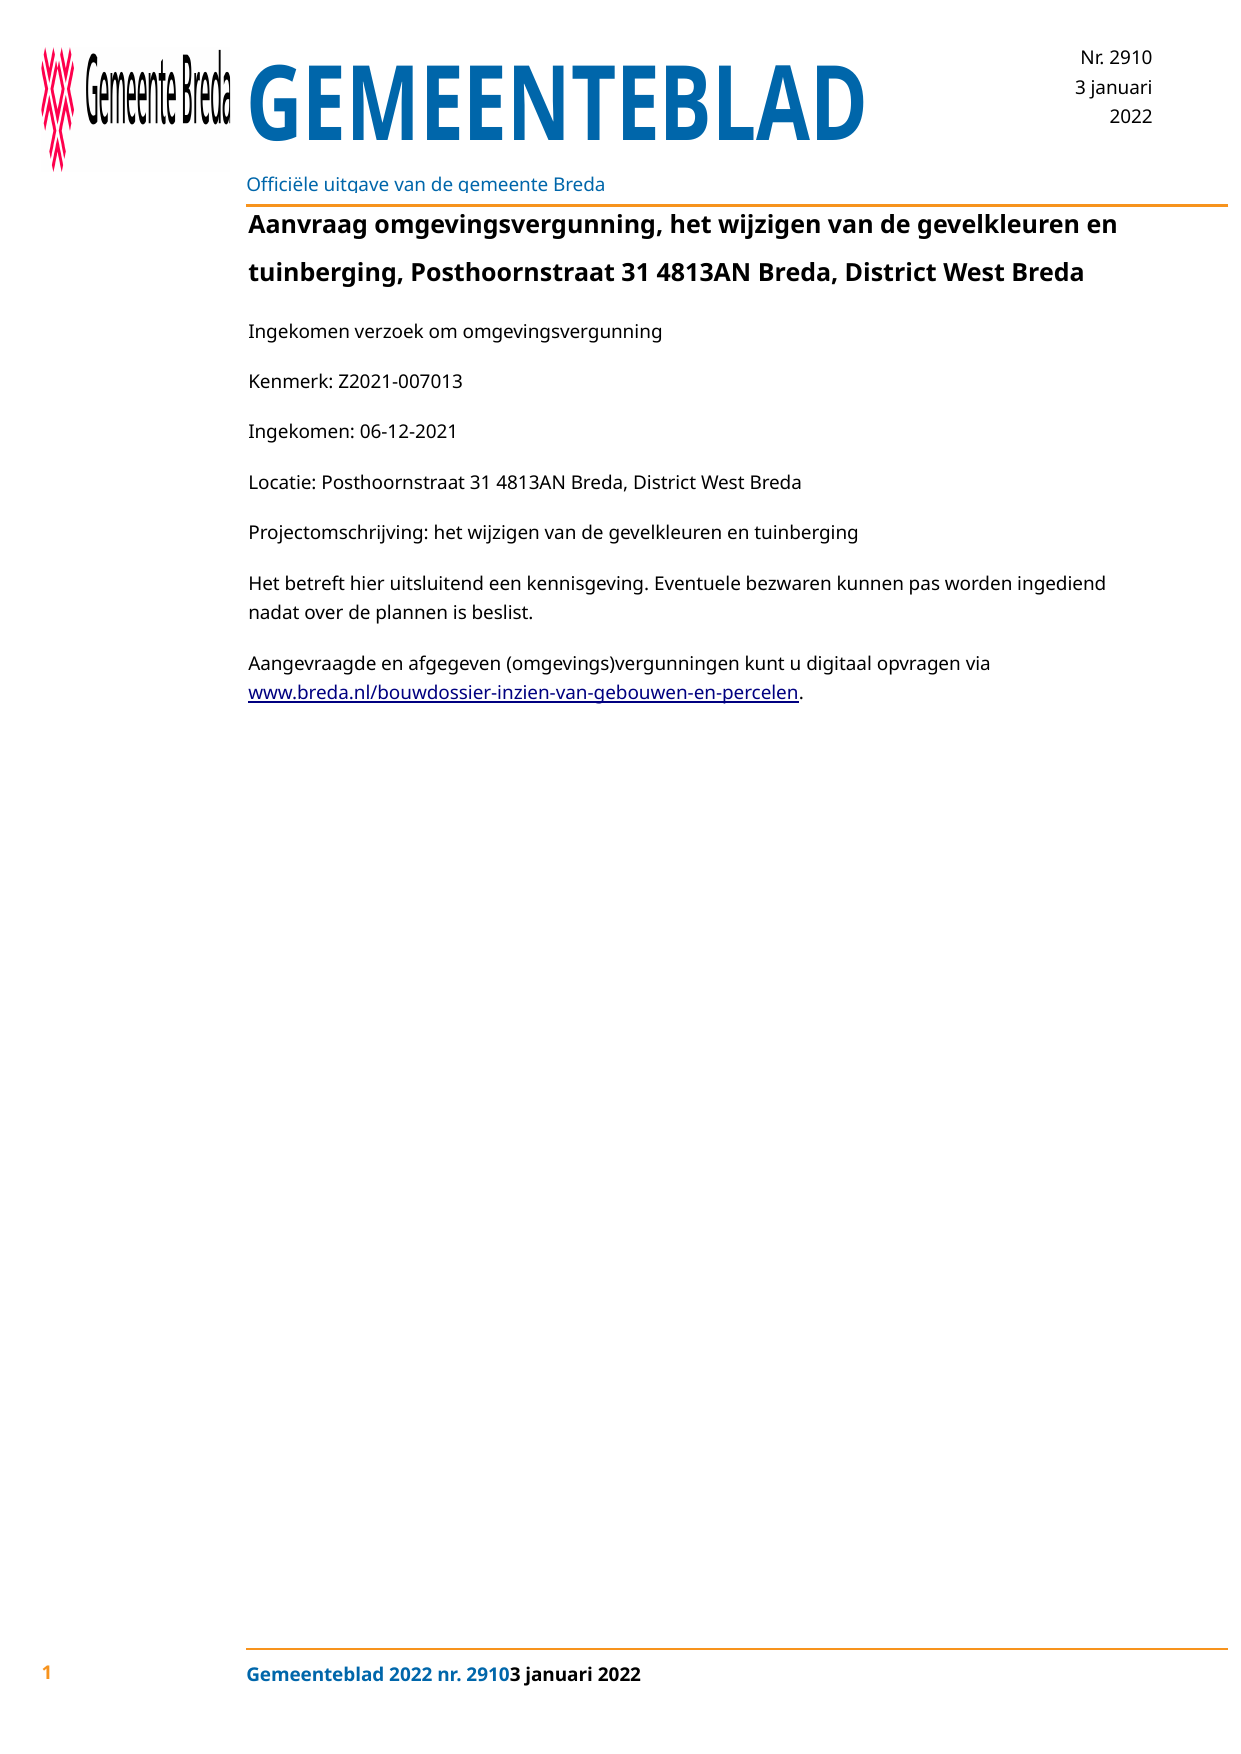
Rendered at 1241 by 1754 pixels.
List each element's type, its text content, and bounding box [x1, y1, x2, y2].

text Projectomschrijving: het wijzigen van de gevelkleuren en tuinberging [248, 519, 1152, 545]
text Aanvraag omgevingsvergunning, het wijzigen van de gevelkleuren en tuinberging, Posthoornstraat 31 4813AN Breda, District West Breda [248, 207, 1152, 288]
text Ingekomen verzoek om omgevingsvergunning [248, 318, 1152, 344]
text Locatie: Posthoornstraat 31 4813AN Breda, District West Breda [248, 469, 1152, 495]
text Ingekomen: 06-12-2021 [248, 419, 1152, 444]
text Aangevraagde en afgegeven (omgevings)vergunningen kunt u digitaal opvragen via www.breda.nl/bouwdossier-inzien-van-gebouwen-en-percelen. [248, 650, 1152, 705]
picture [41, 47, 231, 172]
text Kenmerk: Z2021-007013 [248, 368, 1152, 394]
text Het betreft hier uitsluitend een kennisgeving. Eventuele bezwaren kunnen pas worden ingediend nadat over de plannen is beslist. [248, 570, 1152, 625]
